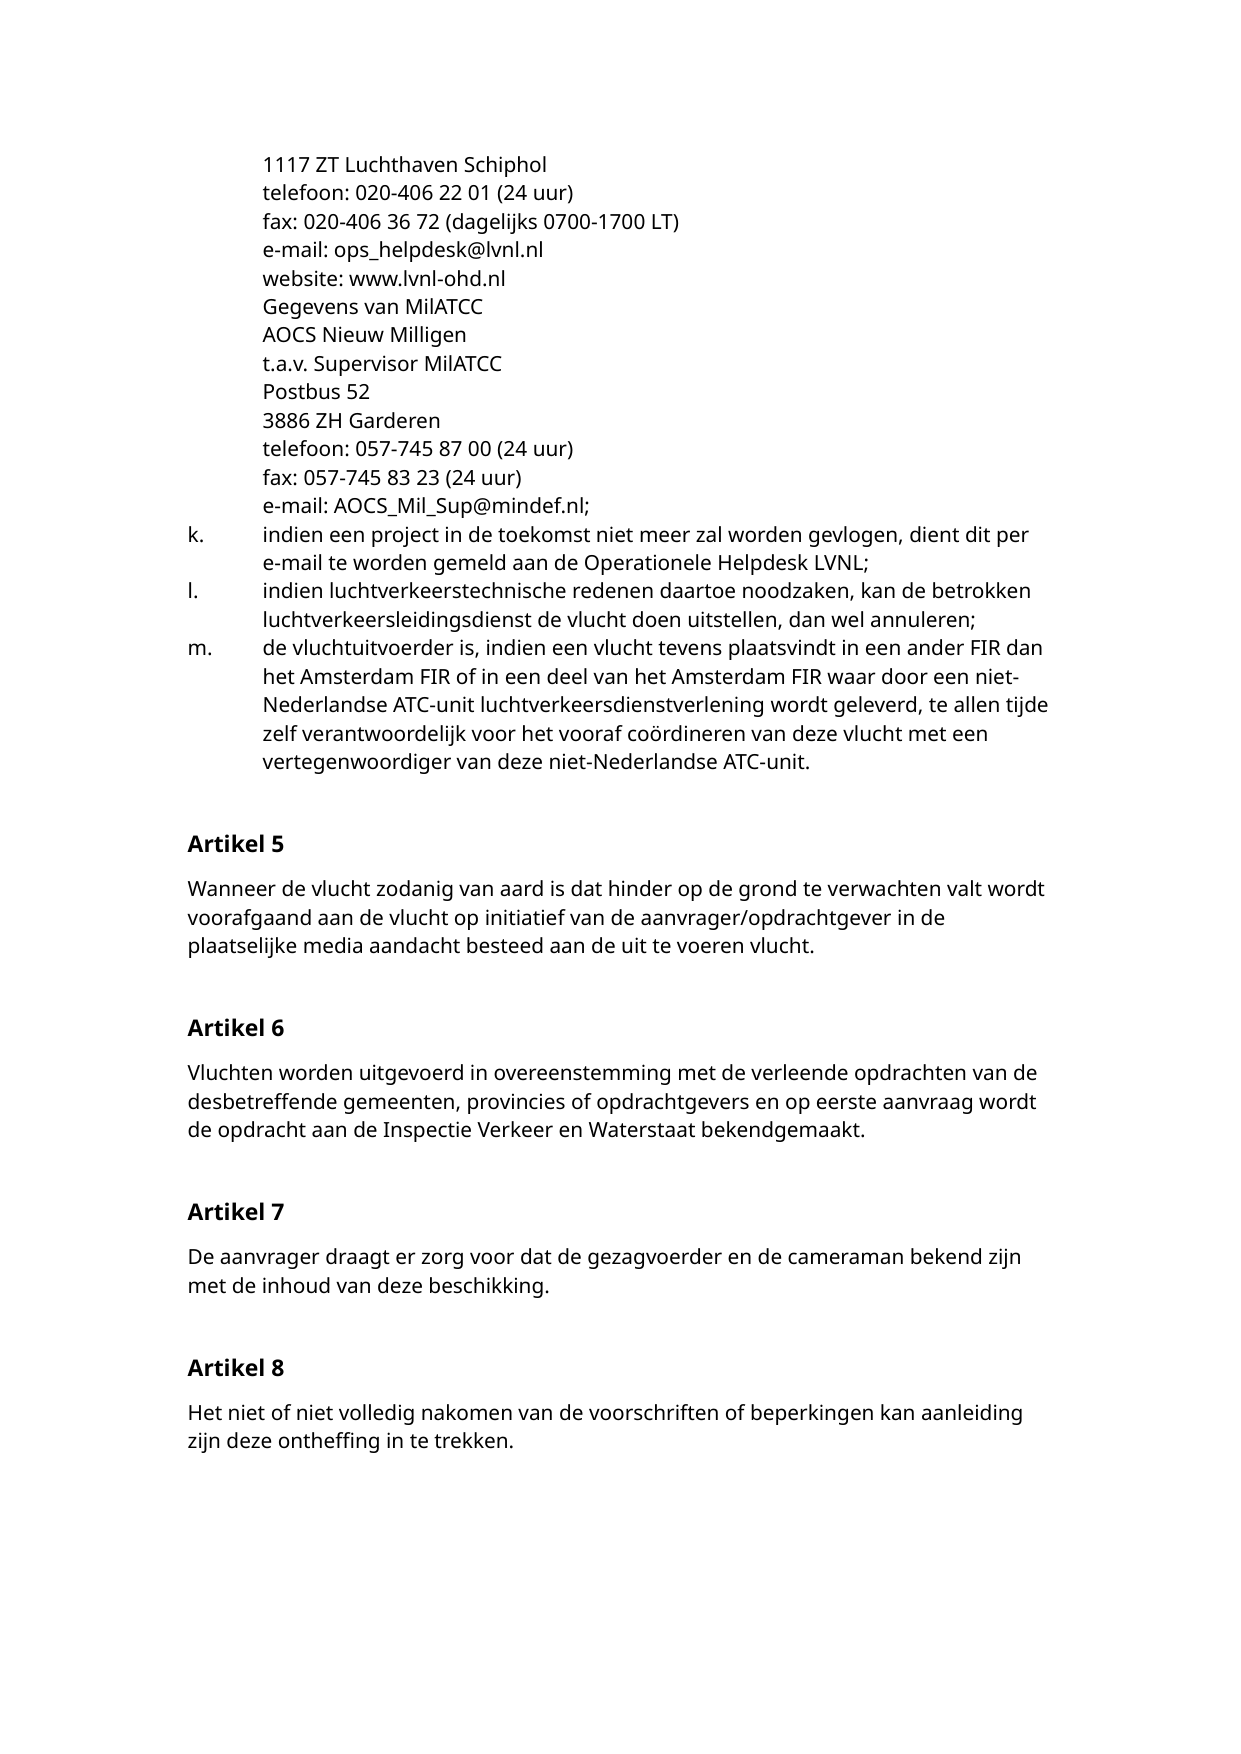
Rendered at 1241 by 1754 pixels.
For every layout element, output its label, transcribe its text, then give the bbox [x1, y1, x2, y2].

list e-mail: AOCS_Mil_Sup@mindef.nl; [187, 491, 1053, 520]
list 3886 ZH Garderen [187, 406, 1053, 434]
list indien luchtverkeerstechnische redenen daartoe noodzaken, kan de betrokken luchtverkeersleidingsdienst de vlucht doen uitstellen, dan wel annuleren; [187, 577, 1053, 633]
list Gegevens van MilATCC [187, 292, 1053, 321]
list indien een project in de toekomst niet meer zal worden gevlogen, dient dit per e-mail te worden gemeld aan de Operationele Helpdesk LVNL; [187, 520, 1053, 577]
subtitle Artikel 6 [187, 1012, 1053, 1043]
list t.a.v. Supervisor MilATCC [187, 349, 1053, 377]
list fax: 057-745 83 23 (24 uur) [187, 463, 1053, 491]
list 1117 ZT Luchthaven Schiphol [187, 150, 1053, 178]
list telefoon: 020-406 22 01 (24 uur) [187, 178, 1053, 207]
list e-mail: ops_helpdesk@lvnl.nl [187, 235, 1053, 264]
subtitle Artikel 5 [187, 828, 1053, 859]
list telefoon: 057-745 87 00 (24 uur) [187, 434, 1053, 463]
list fax: 020-406 36 72 (dagelijks 0700-1700 LT) [187, 207, 1053, 235]
list Postbus 52 [187, 377, 1053, 406]
text Wanneer de vlucht zodanig van aard is dat hinder op de grond te verwachten valt wordt voorafgaand aan de vlucht op initiatief van de aanvrager/opdrachtgever in de plaatselijke media aandacht besteed aan de uit te voeren vlucht. [187, 874, 1053, 960]
text Het niet of niet volledig nakomen van de voorschriften of beperkingen kan aanleiding zijn deze ontheffing in te trekken. [187, 1398, 1053, 1455]
text De aanvrager draagt er zorg voor dat de gezagvoerder en de cameraman bekend zijn met de inhoud van deze beschikking. [187, 1242, 1053, 1299]
list AOCS Nieuw Milligen [187, 321, 1053, 349]
subtitle Artikel 8 [187, 1352, 1053, 1383]
text Vluchten worden uitgevoerd in overeenstemming met de verleende opdrachten van de desbetreffende gemeenten, provincies of opdrachtgevers en op eerste aanvraag wordt de opdracht aan de Inspectie Verkeer en Waterstaat bekendgemaakt. [187, 1058, 1053, 1144]
list de vluchtuitvoerder is, indien een vlucht tevens plaatsvindt in een ander FIR dan het Amsterdam FIR of in een deel van het Amsterdam FIR waar door een niet-Nederlandse ATC-unit luchtverkeersdienstverlening wordt geleverd, te allen tijde zelf verantwoordelijk voor het vooraf coördineren van deze vlucht met een vertegenwoordiger van deze niet-Nederlandse ATC-unit. [187, 633, 1053, 776]
subtitle Artikel 7 [187, 1196, 1053, 1227]
list website: www.lvnl-ohd.nl [187, 264, 1053, 292]
